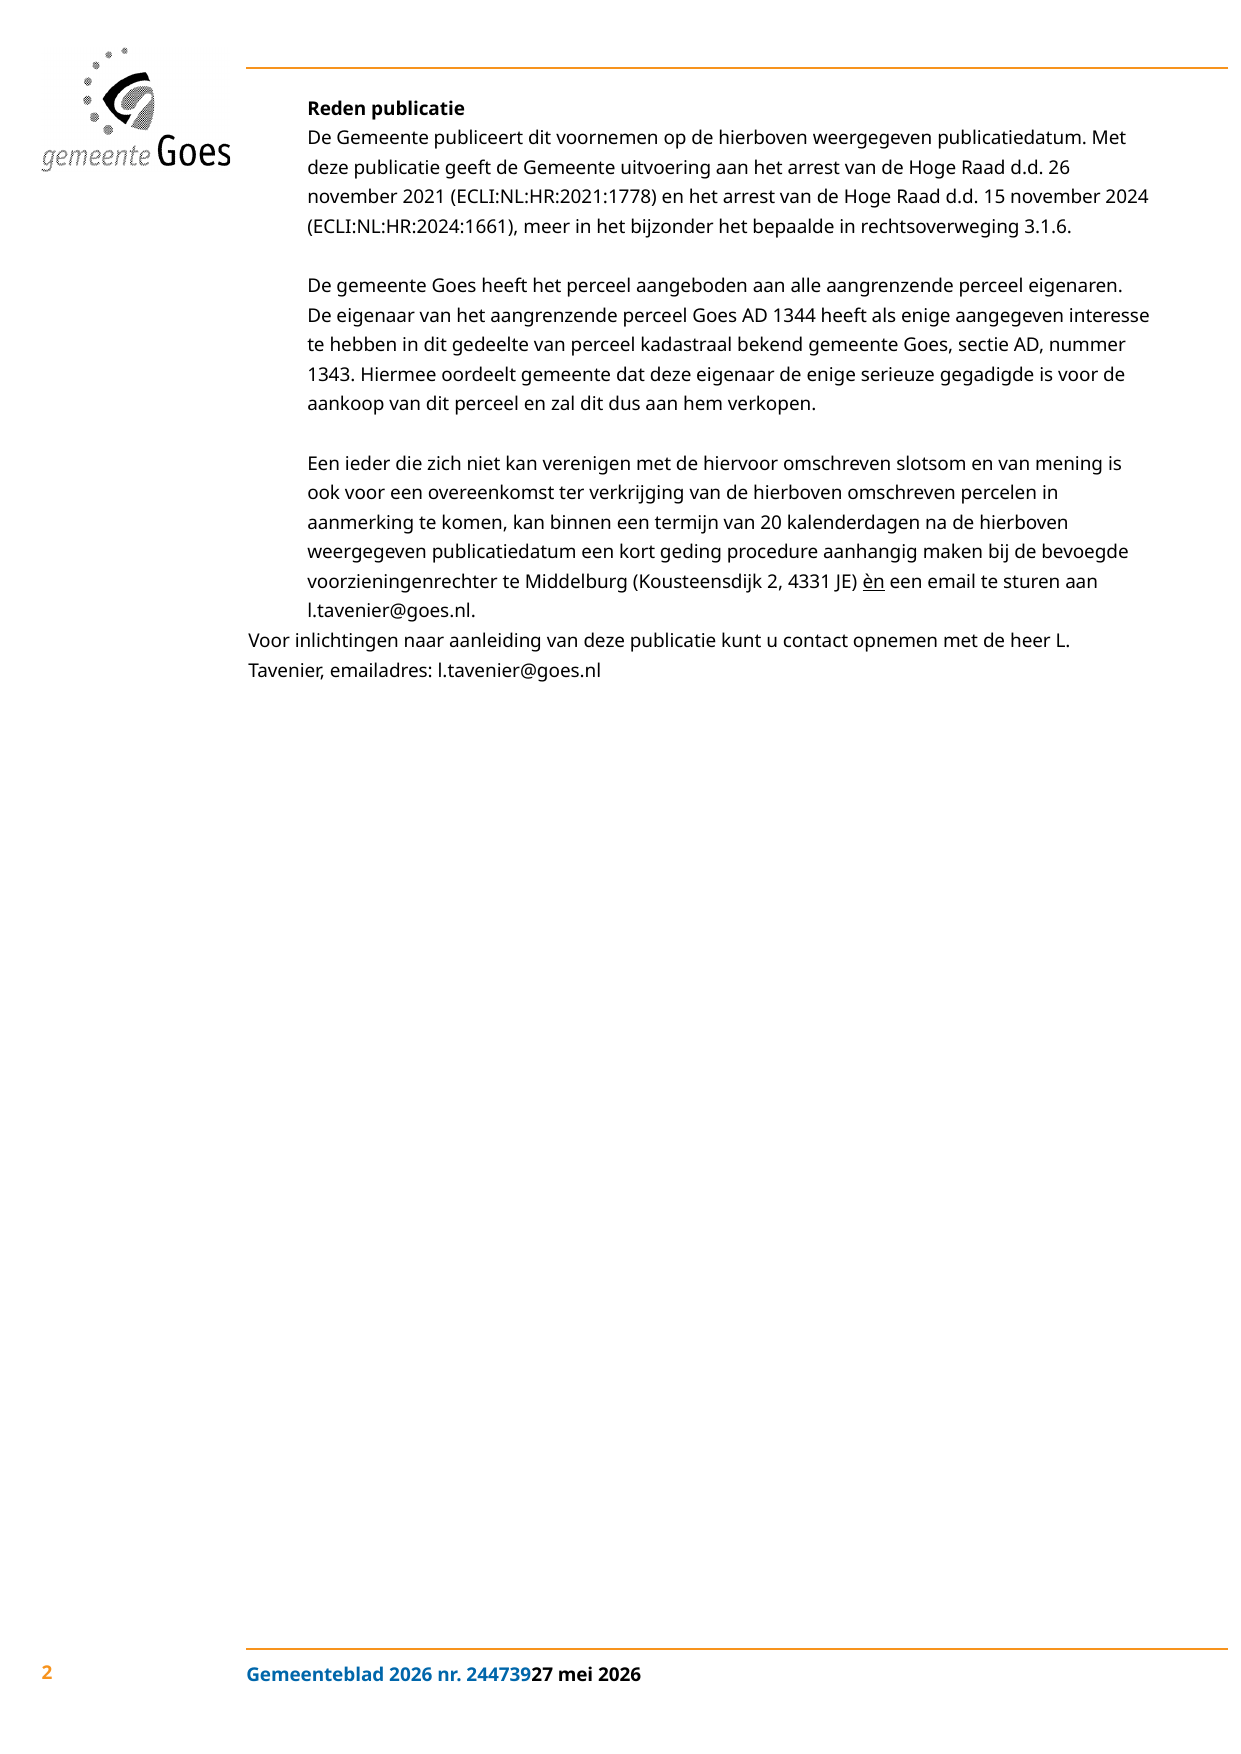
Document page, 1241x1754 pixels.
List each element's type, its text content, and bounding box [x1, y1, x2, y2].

list De Gemeente publiceert dit voornemen op de hierboven weergegeven publicatiedatum. Met deze publicatie geeft de Gemeente uitvoering aan het arrest van de Hoge Raad d.d. 26 november 2021 (ECLI:NL:HR:2021:1778) en het arrest van de Hoge Raad d.d. 15 november 2024 (ECLI:NL:HR:2024:1661), meer in het bijzonder het bepaalde in rechtsoverweging 3.1.6. [248, 124, 1152, 239]
text Voor inlichtingen naar aanleiding van deze publicatie kunt u contact opnemen met de heer L. Tavenier, emailadres: l.tavenier@goes.nl [248, 627, 1152, 683]
list Reden publicatie [248, 95, 1152, 121]
list Een ieder die zich niet kan verenigen met de hiervoor omschreven slotsom en van mening is ook voor een overeenkomst ter verkrijging van de hierboven omschreven percelen in aanmerking te komen, kan binnen een termijn van 20 kalenderdagen na de hierboven weergegeven publicatiedatum een kort geding procedure aanhangig maken bij de bevoegde voorzieningenrechter te Middelburg (Kousteensdijk 2, 4331 JE) èn een email te sturen aan l.tavenier@goes.nl. [248, 450, 1152, 623]
list De gemeente Goes heeft het perceel aangeboden aan alle aangrenzende perceel eigenaren. De eigenaar van het aangrenzende perceel Goes AD 1344 heeft als enige aangegeven interesse te hebben in dit gedeelte van perceel kadastraal bekend gemeente Goes, sectie AD, nummer 1343. Hiermee oordeelt gemeente dat deze eigenaar de enige serieuze gegadigde is voor de aankoop van dit perceel en zal dit dus aan hem verkopen. [248, 272, 1152, 416]
picture [41, 47, 231, 172]
